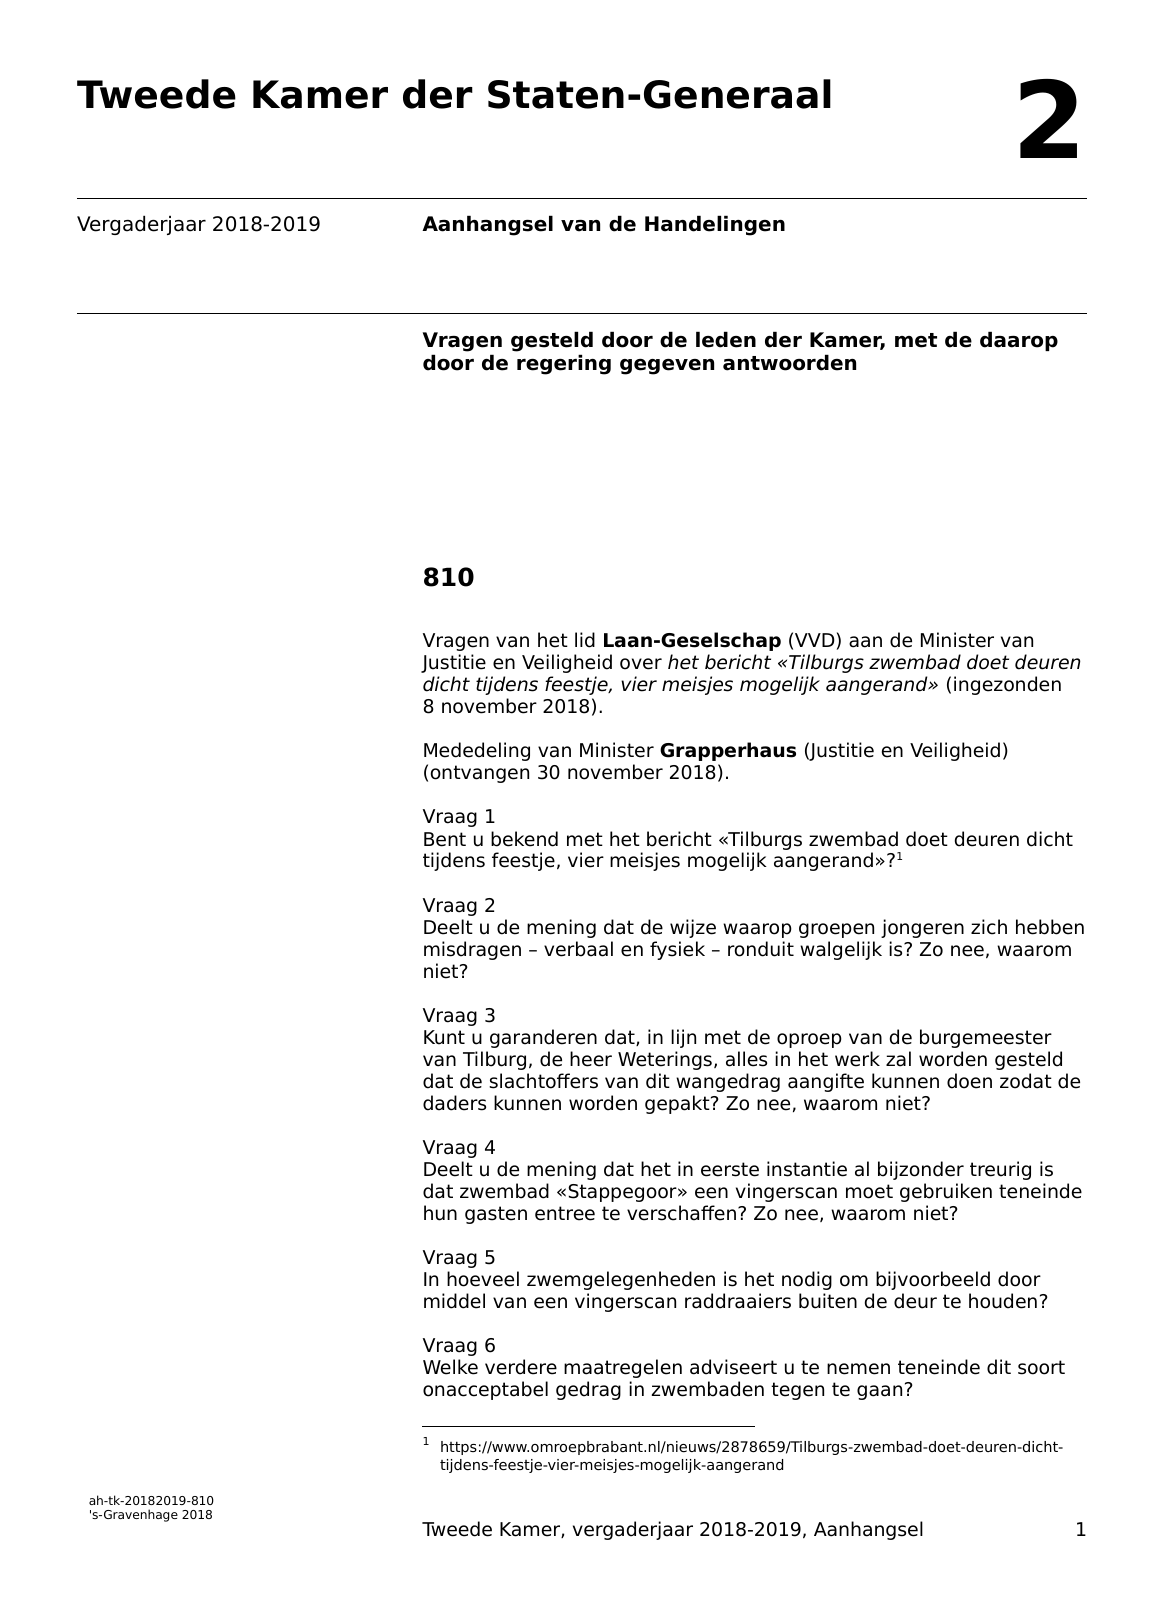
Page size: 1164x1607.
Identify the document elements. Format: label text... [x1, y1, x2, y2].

text 's-Gravenhage 2018 [88, 1508, 323, 1522]
text Bent u bekend met het bericht «Tilburgs zwembad doet deuren dicht tijdens feestje, vier meisjes mogelijk aangerand»? [422, 828, 1087, 872]
text In hoeveel zwemgelegenheden is het nodig om bijvoorbeeld door middel van een vingerscan raddraaiers buiten de deur te houden? [422, 1269, 1087, 1313]
text Welke verdere maatregelen adviseert u te nemen teneinde dit soort onacceptabel gedrag in zwembaden tegen te gaan? [422, 1357, 1087, 1401]
text 810 [422, 563, 1087, 592]
text Vraag 3 [422, 1005, 1087, 1027]
text Vragen van het lid Laan-Geselschap (VVD) aan de Minister van Justitie en Veiligheid over het bericht «Tilburgs zwembad doet deuren dicht tijdens feestje, vier meisjes mogelijk aangerand» (ingezonden 8 november 2018). [422, 630, 1087, 718]
text https://www.omroepbrabant.nl/nieuws/2878659/Tilburgs-zwembad-doet-deuren-dicht-tijdens-feestje-vier-meisjes-mogelijk-aangerand [422, 1435, 1087, 1474]
text Vraag 2 [422, 894, 1087, 917]
text Vraag 1 [422, 806, 1087, 828]
text Kunt u garanderen dat, in lijn met de oproep van de burgemeester van Tilburg, de heer Weterings, alles in het werk zal worden gesteld dat de slachtoffers van dit wangedrag aangifte kunnen doen zodat de daders kunnen worden gepakt? Zo nee, waarom niet? [422, 1027, 1087, 1114]
table_header 2 [886, 59, 1087, 198]
table_cell [77, 314, 422, 375]
text Vraag 4 [422, 1137, 1087, 1159]
text Mededeling van Minister Grapperhaus (Justitie en Veiligheid) (ontvangen 30 november 2018). [422, 740, 1087, 784]
text Vraag 6 [422, 1335, 1087, 1357]
table_cell Aanhangsel van de Handelingen [422, 199, 1087, 313]
table_header Tweede Kamer der Staten-Generaal [77, 59, 886, 198]
text Deelt u de mening dat het in eerste instantie al bijzonder treurig is dat zwembad «Stappegoor» een vingerscan moet gebruiken teneinde hun gasten entree te verschaffen? Zo nee, waarom niet? [422, 1159, 1087, 1225]
table_cell Vragen gesteld door de leden der Kamer, met de daarop door de regering gegeven antwoorden [422, 314, 1087, 375]
text ah-tk-20182019-810 [88, 1494, 323, 1508]
table_cell Vergaderjaar 2018-2019 [77, 199, 422, 313]
text Deelt u de mening dat de wijze waarop groepen jongeren zich hebben misdragen – verbaal en fysiek – ronduit walgelijk is? Zo nee, waarom niet? [422, 917, 1087, 982]
text Vraag 5 [422, 1247, 1087, 1269]
